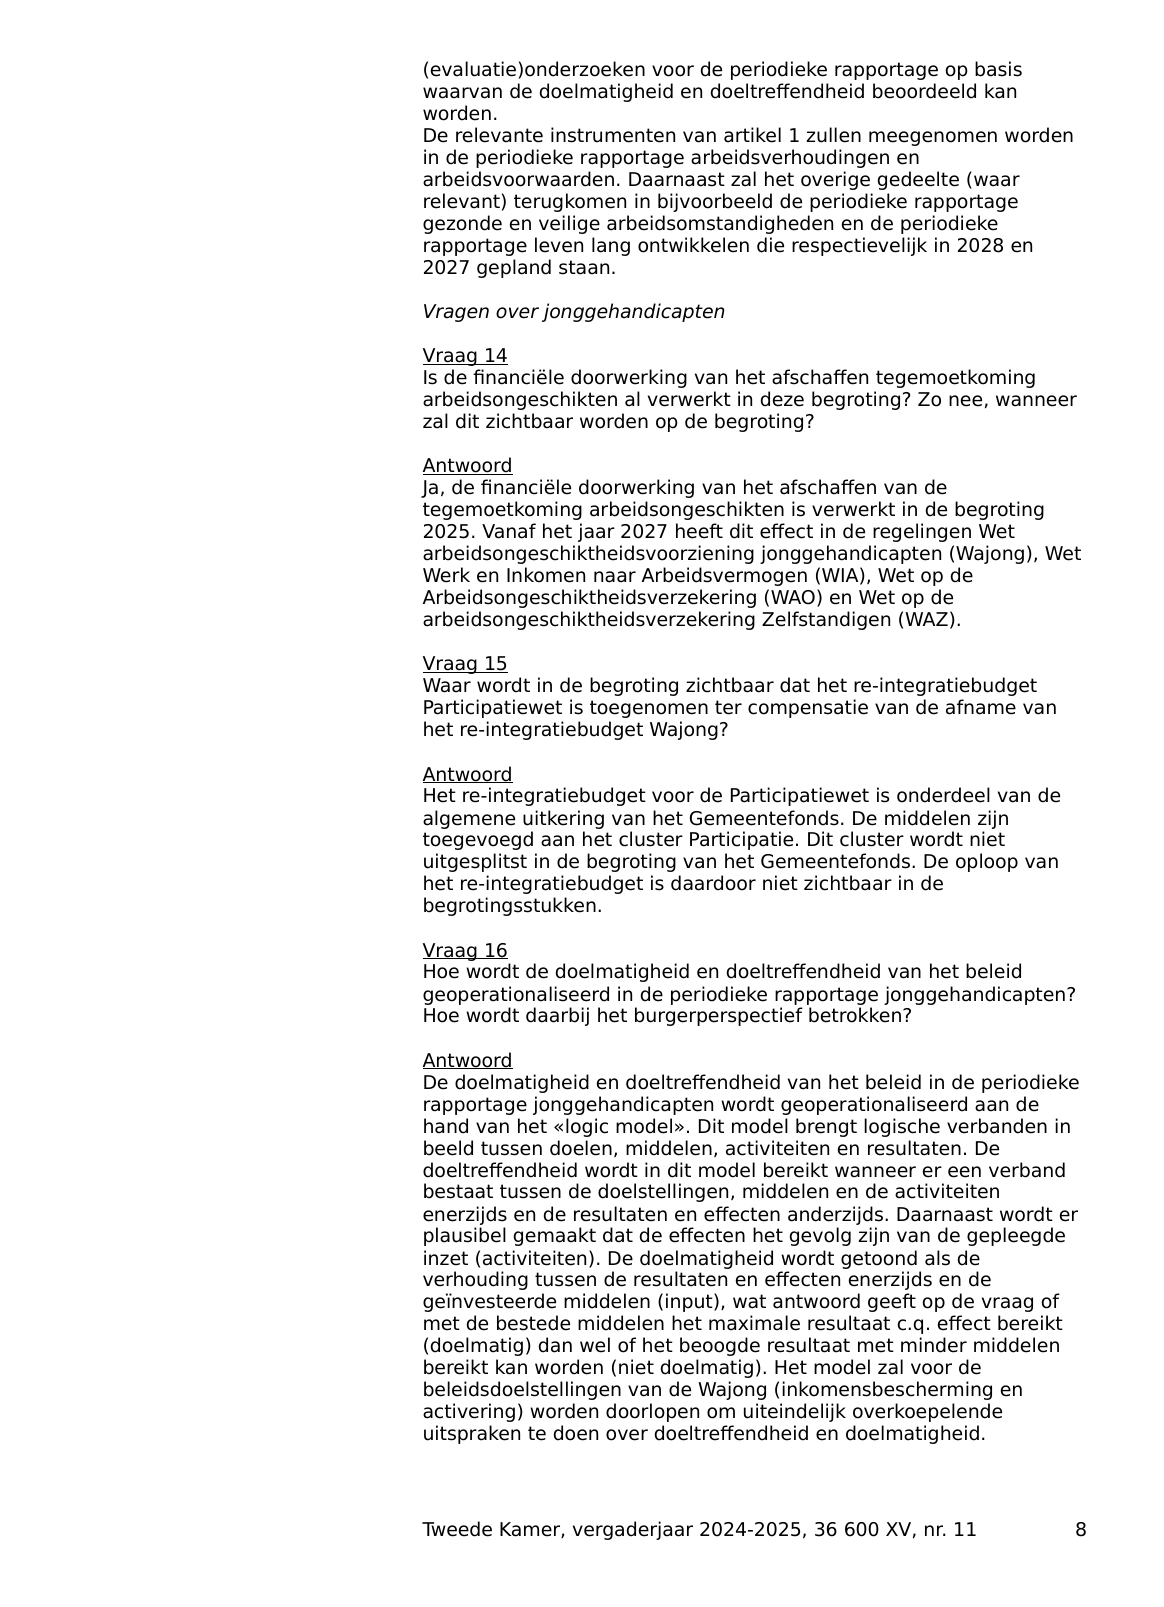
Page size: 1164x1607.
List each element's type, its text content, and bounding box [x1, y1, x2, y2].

text Antwoord [422, 763, 1087, 785]
text Vraag 15 [422, 653, 1087, 675]
text Vraag 16 [422, 939, 1087, 961]
text Vraag 14 [422, 345, 1087, 367]
text Het re-integratiebudget voor de Participatiewet is onderdeel van de algemene uitkering van het Gemeentefonds. De middelen zijn toegevoegd aan het cluster Participatie. Dit cluster wordt niet uitgesplitst in de begroting van het Gemeentefonds. De oploop van het re-integratiebudget is daardoor niet zichtbaar in de begrotingsstukken. [422, 785, 1087, 917]
text Is de financiële doorwerking van het afschaffen tegemoetkoming arbeidsongeschikten al verwerkt in deze begroting? Zo nee, wanneer zal dit zichtbaar worden op de begroting? [422, 367, 1087, 433]
text Antwoord [422, 1049, 1087, 1072]
text De doelmatigheid en doeltreffendheid van het beleid in de periodieke rapportage jonggehandicapten wordt geoperationaliseerd aan de hand van het «logic model». Dit model brengt logische verbanden in beeld tussen doelen, middelen, activiteiten en resultaten. De doeltreffendheid wordt in dit model bereikt wanneer er een verband bestaat tussen de doelstellingen, middelen en de activiteiten enerzijds en de resultaten en effecten anderzijds. Daarnaast wordt er plausibel gemaakt dat de effecten het gevolg zijn van de gepleegde inzet (activiteiten). De doelmatigheid wordt getoond als de verhouding tussen de resultaten en effecten enerzijds en de geïnvesteerde middelen (input), wat antwoord geeft op de vraag of met de bestede middelen het maximale resultaat c.q. effect bereikt (doelmatig) dan wel of het beoogde resultaat met minder middelen bereikt kan worden (niet doelmatig). Het model zal voor de beleidsdoelstellingen van de Wajong (inkomensbescherming en activering) worden doorlopen om uiteindelijk overkoepelende uitspraken te doen over doeltreffendheid en doelmatigheid. [422, 1072, 1087, 1445]
text Antwoord [422, 455, 1087, 477]
text (evaluatie)onderzoeken voor de periodieke rapportage op basis waarvan de doelmatigheid en doeltreffendheid beoordeeld kan worden. [422, 59, 1087, 125]
subtitle Vragen over jonggehandicapten [422, 301, 1087, 323]
text De relevante instrumenten van artikel 1 zullen meegenomen worden in de periodieke rapportage arbeidsverhoudingen en arbeidsvoorwaarden. Daarnaast zal het overige gedeelte (waar relevant) terugkomen in bijvoorbeeld de periodieke rapportage gezonde en veilige arbeidsomstandigheden en de periodieke rapportage leven lang ontwikkelen die respectievelijk in 2028 en 2027 gepland staan. [422, 125, 1087, 279]
text Hoe wordt de doelmatigheid en doeltreffendheid van het beleid geoperationaliseerd in de periodieke rapportage jonggehandicapten? Hoe wordt daarbij het burgerperspectief betrokken? [422, 961, 1087, 1027]
text Waar wordt in de begroting zichtbaar dat het re-integratiebudget Participatiewet is toegenomen ter compensatie van de afname van het re-integratiebudget Wajong? [422, 675, 1087, 741]
text Ja, de financiële doorwerking van het afschaffen van de tegemoetkoming arbeidsongeschikten is verwerkt in de begroting 2025. Vanaf het jaar 2027 heeft dit effect in de regelingen Wet arbeidsongeschiktheidsvoorziening jonggehandicapten (Wajong), Wet Werk en Inkomen naar Arbeidsvermogen (WIA), Wet op de Arbeidsongeschiktheidsverzekering (WAO) en Wet op de arbeidsongeschiktheidsverzekering Zelfstandigen (WAZ). [422, 477, 1087, 631]
